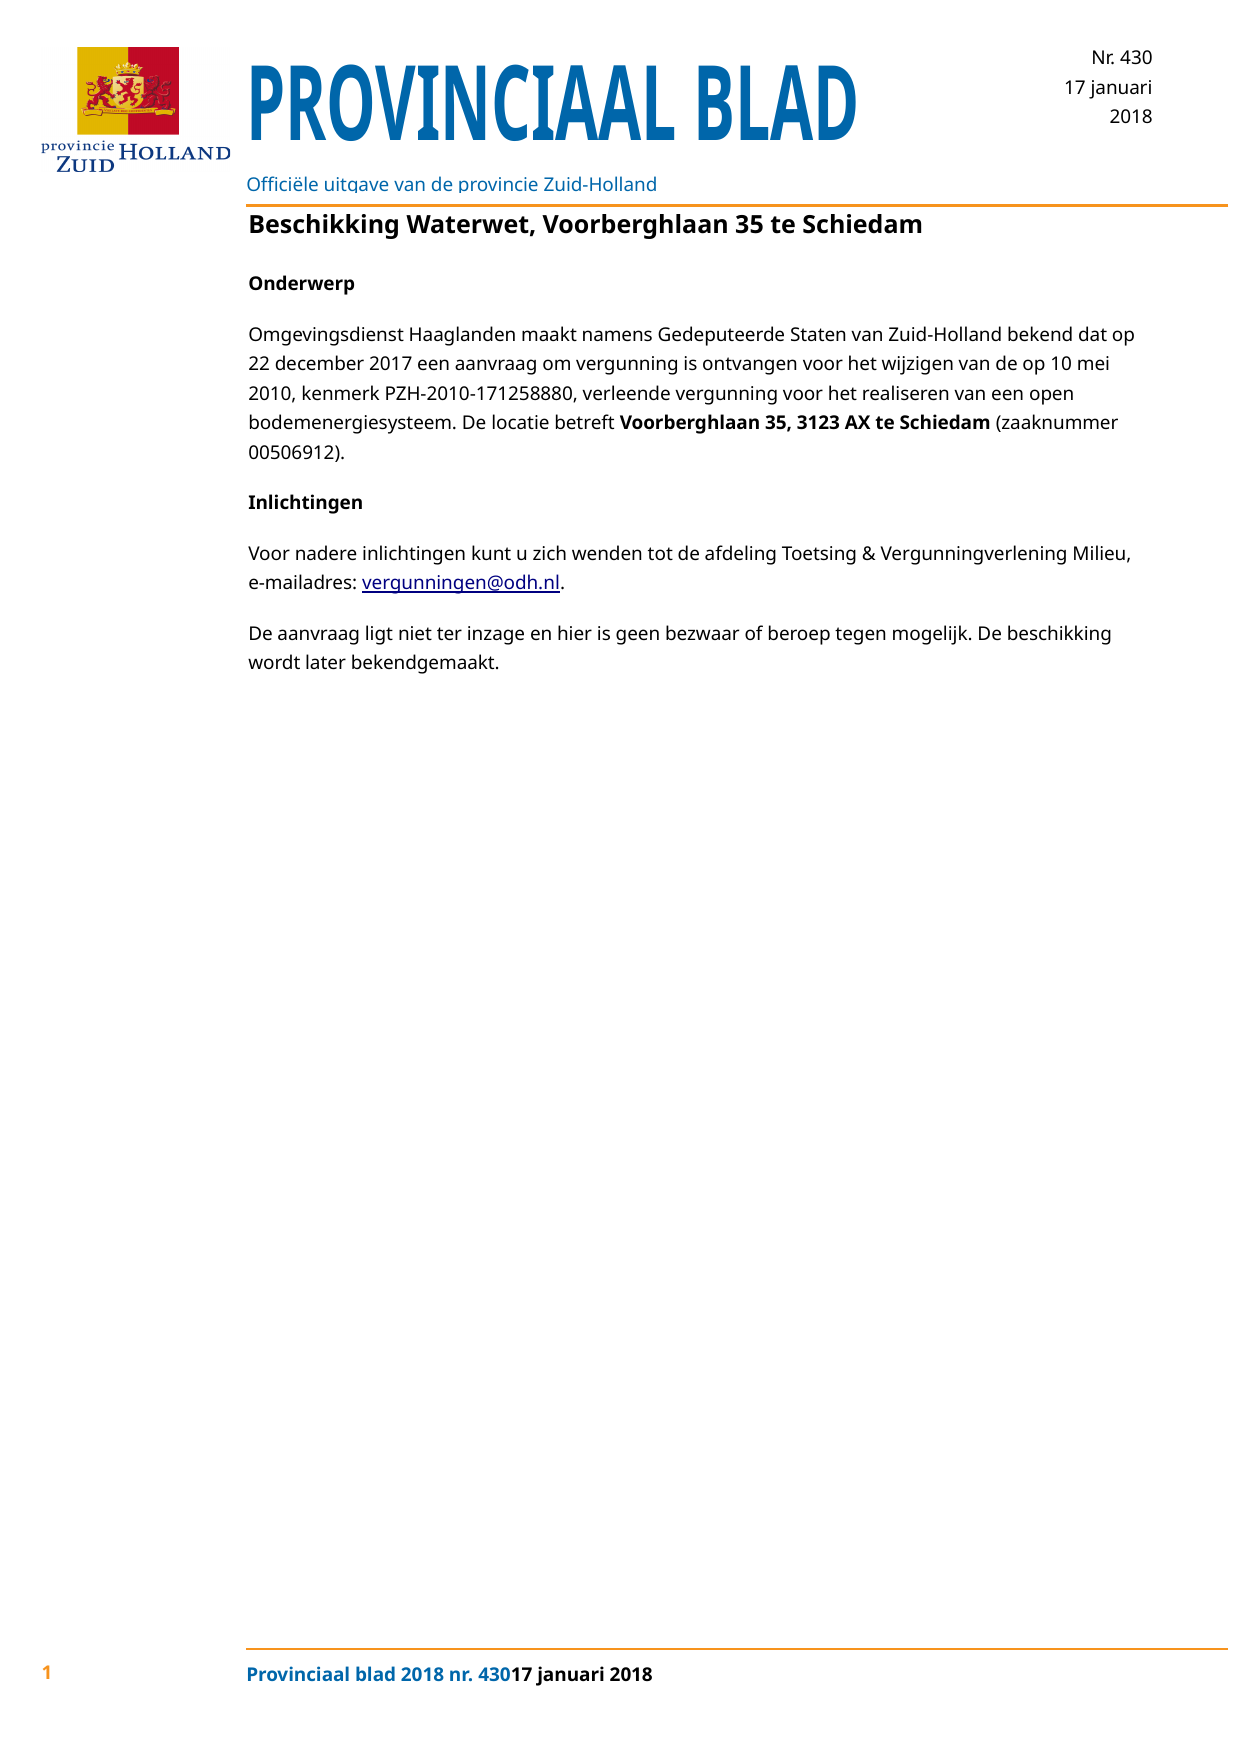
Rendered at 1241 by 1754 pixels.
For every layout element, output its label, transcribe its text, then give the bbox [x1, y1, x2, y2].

text Voor nadere inlichtingen kunt u zich wenden tot de afdeling Toetsing & Vergunningverlening Milieu, e-mailadres: vergunningen@odh.nl. [248, 540, 1152, 595]
text Inlichtingen [248, 489, 1152, 515]
text Onderwerp [248, 270, 1152, 296]
text Omgevingsdienst Haaglanden maakt namens Gedeputeerde Staten van Zuid-Holland bekend dat op 22 december 2017 een aanvraag om vergunning is ontvangen voor het wijzigen van de op 10 mei 2010, kenmerk PZH-2010-171258880, verleende vergunning voor het realiseren van een open bodemenergiesysteem. De locatie betreft Voorberghlaan 35, 3123 AX te Schiedam (zaaknummer 00506912). [248, 321, 1152, 465]
text De aanvraag ligt niet ter inzage en hier is geen bezwaar of beroep tegen mogelijk. De beschikking wordt later bekendgemaakt. [248, 620, 1152, 675]
picture [41, 47, 231, 172]
text Beschikking Waterwet, Voorberghlaan 35 te Schiedam [248, 207, 1152, 241]
